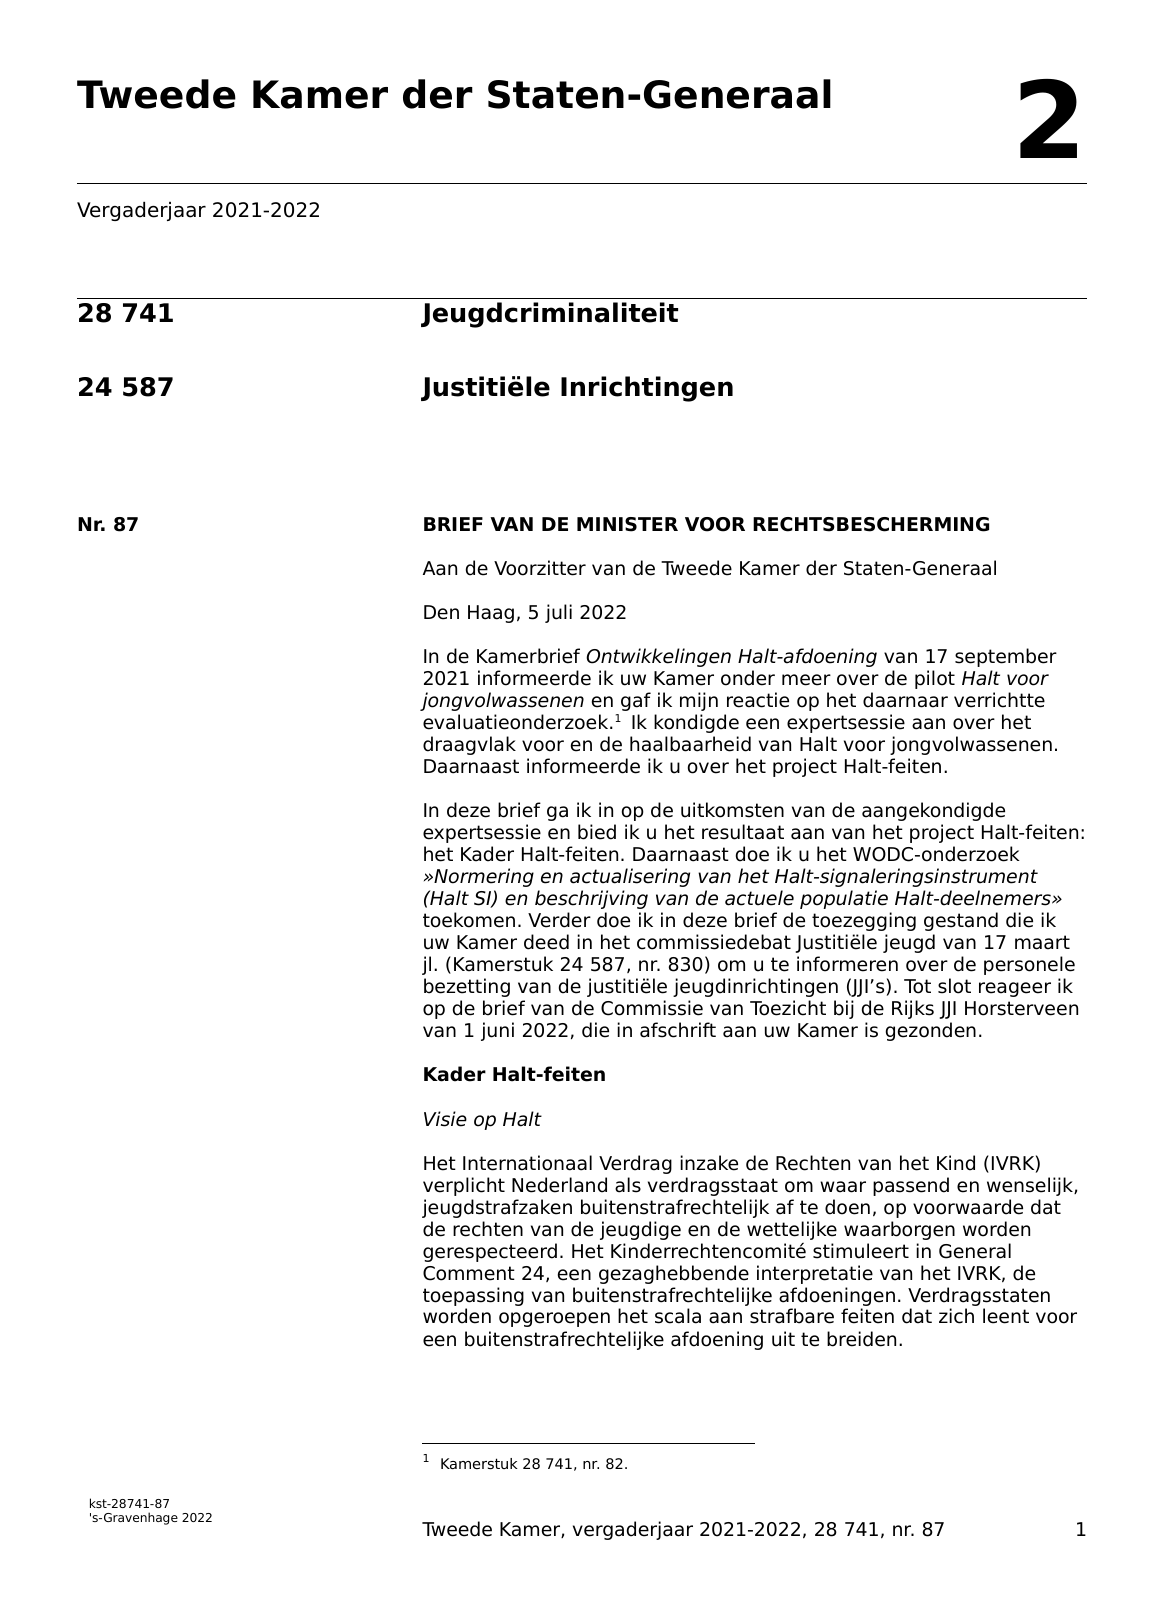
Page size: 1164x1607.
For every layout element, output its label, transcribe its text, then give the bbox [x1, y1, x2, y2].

subtitle Kader Halt-feiten [422, 1064, 1087, 1086]
subtitle Visie op Halt [422, 1108, 1087, 1130]
subtitle 24 587 Justitiële Inrichtingen [77, 373, 1087, 403]
table_header 2 [886, 59, 1087, 183]
text In de Kamerbrief Ontwikkelingen Halt-afdoening van 17 september 2021 informeerde ik uw Kamer onder meer over de pilot Halt voor jongvolwassenen en gaf ik mijn reactie op het daarnaar verrichtte evaluatieonderzoek. Ik kondigde een expertsessie aan over het draagvlak voor en de haalbaarheid van Halt voor jongvolwassenen. Daarnaast informeerde ik u over het project Halt-feiten. [422, 646, 1087, 778]
text Kamerstuk 28 741, nr. 82. [422, 1452, 1087, 1474]
subtitle Nr. 87 BRIEF VAN DE MINISTER VOOR RECHTSBESCHERMING [77, 514, 1087, 536]
text kst-28741-87 [88, 1497, 323, 1511]
table_cell Vergaderjaar 2021-2022 [77, 184, 1087, 298]
text Aan de Voorzitter van de Tweede Kamer der Staten-Generaal [422, 558, 1087, 580]
text Het Internationaal Verdrag inzake de Rechten van het Kind (IVRK) verplicht Nederland als verdragsstaat om waar passend en wenselijk, jeugdstrafzaken buitenstrafrechtelijk af te doen, op voorwaarde dat de rechten van de jeugdige en de wettelijke waarborgen worden gerespecteerd. Het Kinderrechtencomité stimuleert in General Comment 24, een gezaghebbende interpretatie van het IVRK, de toepassing van buitenstrafrechtelijke afdoeningen. Verdragsstaten worden opgeroepen het scala aan strafbare feiten dat zich leent voor een buitenstrafrechtelijke afdoening uit te breiden. [422, 1153, 1087, 1350]
text Den Haag, 5 juli 2022 [422, 602, 1087, 624]
text 's-Gravenhage 2022 [88, 1511, 323, 1525]
subtitle 28 741 Jeugdcriminaliteit [77, 299, 1087, 329]
text In deze brief ga ik in op de uitkomsten van de aangekondigde expertsessie en bied ik u het resultaat aan van het project Halt-feiten: het Kader Halt-feiten. Daarnaast doe ik u het WODC-onderzoek »Normering en actualisering van het Halt-signaleringsinstrument (Halt SI) en beschrijving van de actuele populatie Halt-deelnemers» toekomen. Verder doe ik in deze brief de toezegging gestand die ik uw Kamer deed in het commissiedebat Justitiële jeugd van 17 maart jl. (Kamerstuk 24 587, nr. 830) om u te informeren over de personele bezetting van de justitiële jeugdinrichtingen (JJI’s). Tot slot reageer ik op de brief van de Commissie van Toezicht bij de Rijks JJI Horsterveen van 1 juni 2022, die in afschrift aan uw Kamer is gezonden. [422, 800, 1087, 1042]
table_header Tweede Kamer der Staten-Generaal [77, 59, 886, 183]
